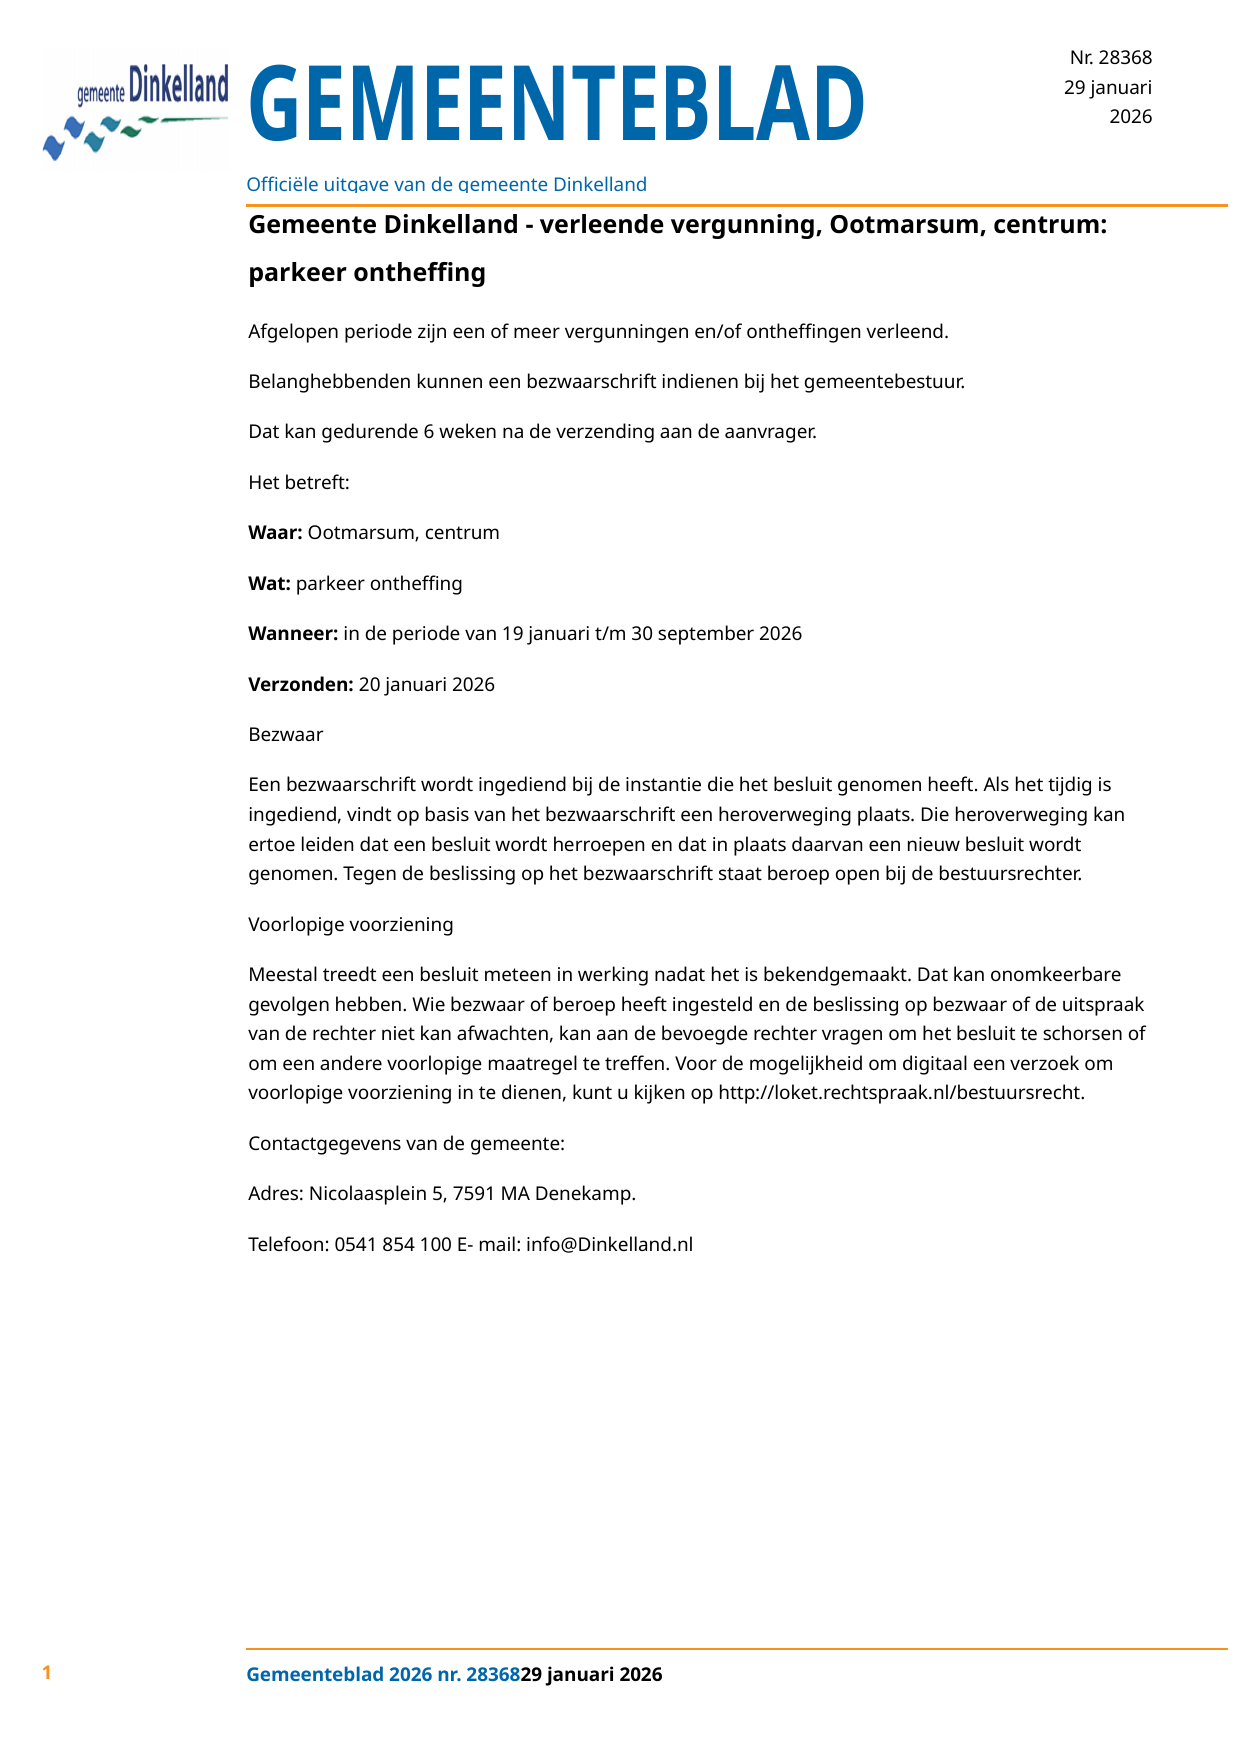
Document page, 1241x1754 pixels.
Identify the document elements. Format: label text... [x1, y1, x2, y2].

picture [41, 47, 231, 172]
text Bezwaar [248, 721, 1152, 747]
text Contactgegevens van de gemeente: [248, 1130, 1152, 1156]
text Belanghebbenden kunnen een bezwaarschrift indienen bij het gemeentebestuur. [248, 368, 1152, 394]
text Het betreft: [248, 469, 1152, 495]
text Meestal treedt een besluit meteen in werking nadat het is bekendgemaakt. Dat kan onomkeerbare gevolgen hebben. Wie bezwaar of beroep heeft ingesteld en de beslissing op bezwaar of de uitspraak van de rechter niet kan afwachten, kan aan de bevoegde rechter vragen om het besluit te schorsen of om een andere voorlopige maatregel te treffen. Voor de mogelijkheid om digitaal een verzoek om voorlopige voorziening in te dienen, kunt u kijken op http://loket.rechtspraak.nl/bestuursrecht. [248, 961, 1152, 1105]
text Telefoon: 0541 854 100 E- mail: info@Dinkelland.nl [248, 1231, 1152, 1257]
text Een bezwaarschrift wordt ingediend bij de instantie die het besluit genomen heeft. Als het tijdig is ingediend, vindt op basis van het bezwaarschrift een heroverweging plaats. Die heroverweging kan ertoe leiden dat een besluit wordt herroepen en dat in plaats daarvan een nieuw besluit wordt genomen. Tegen de beslissing op het bezwaarschrift staat beroep open bij de bestuursrechter. [248, 772, 1152, 886]
text Waar: Ootmarsum, centrum [248, 519, 1152, 545]
text Verzonden: 20 januari 2026 [248, 671, 1152, 697]
text Voorlopige voorziening [248, 911, 1152, 937]
text Wat: parkeer ontheffing [248, 570, 1152, 596]
text Gemeente Dinkelland - verleende vergunning, Ootmarsum, centrum: parkeer ontheffing [248, 207, 1152, 288]
text Wanneer: in de periode van 19 januari t/m 30 september 2026 [248, 620, 1152, 646]
text Adres: Nicolaasplein 5, 7591 MA Denekamp. [248, 1180, 1152, 1206]
text Dat kan gedurende 6 weken na de verzending aan de aanvrager. [248, 419, 1152, 444]
text Afgelopen periode zijn een of meer vergunningen en/of ontheffingen verleend. [248, 318, 1152, 344]
